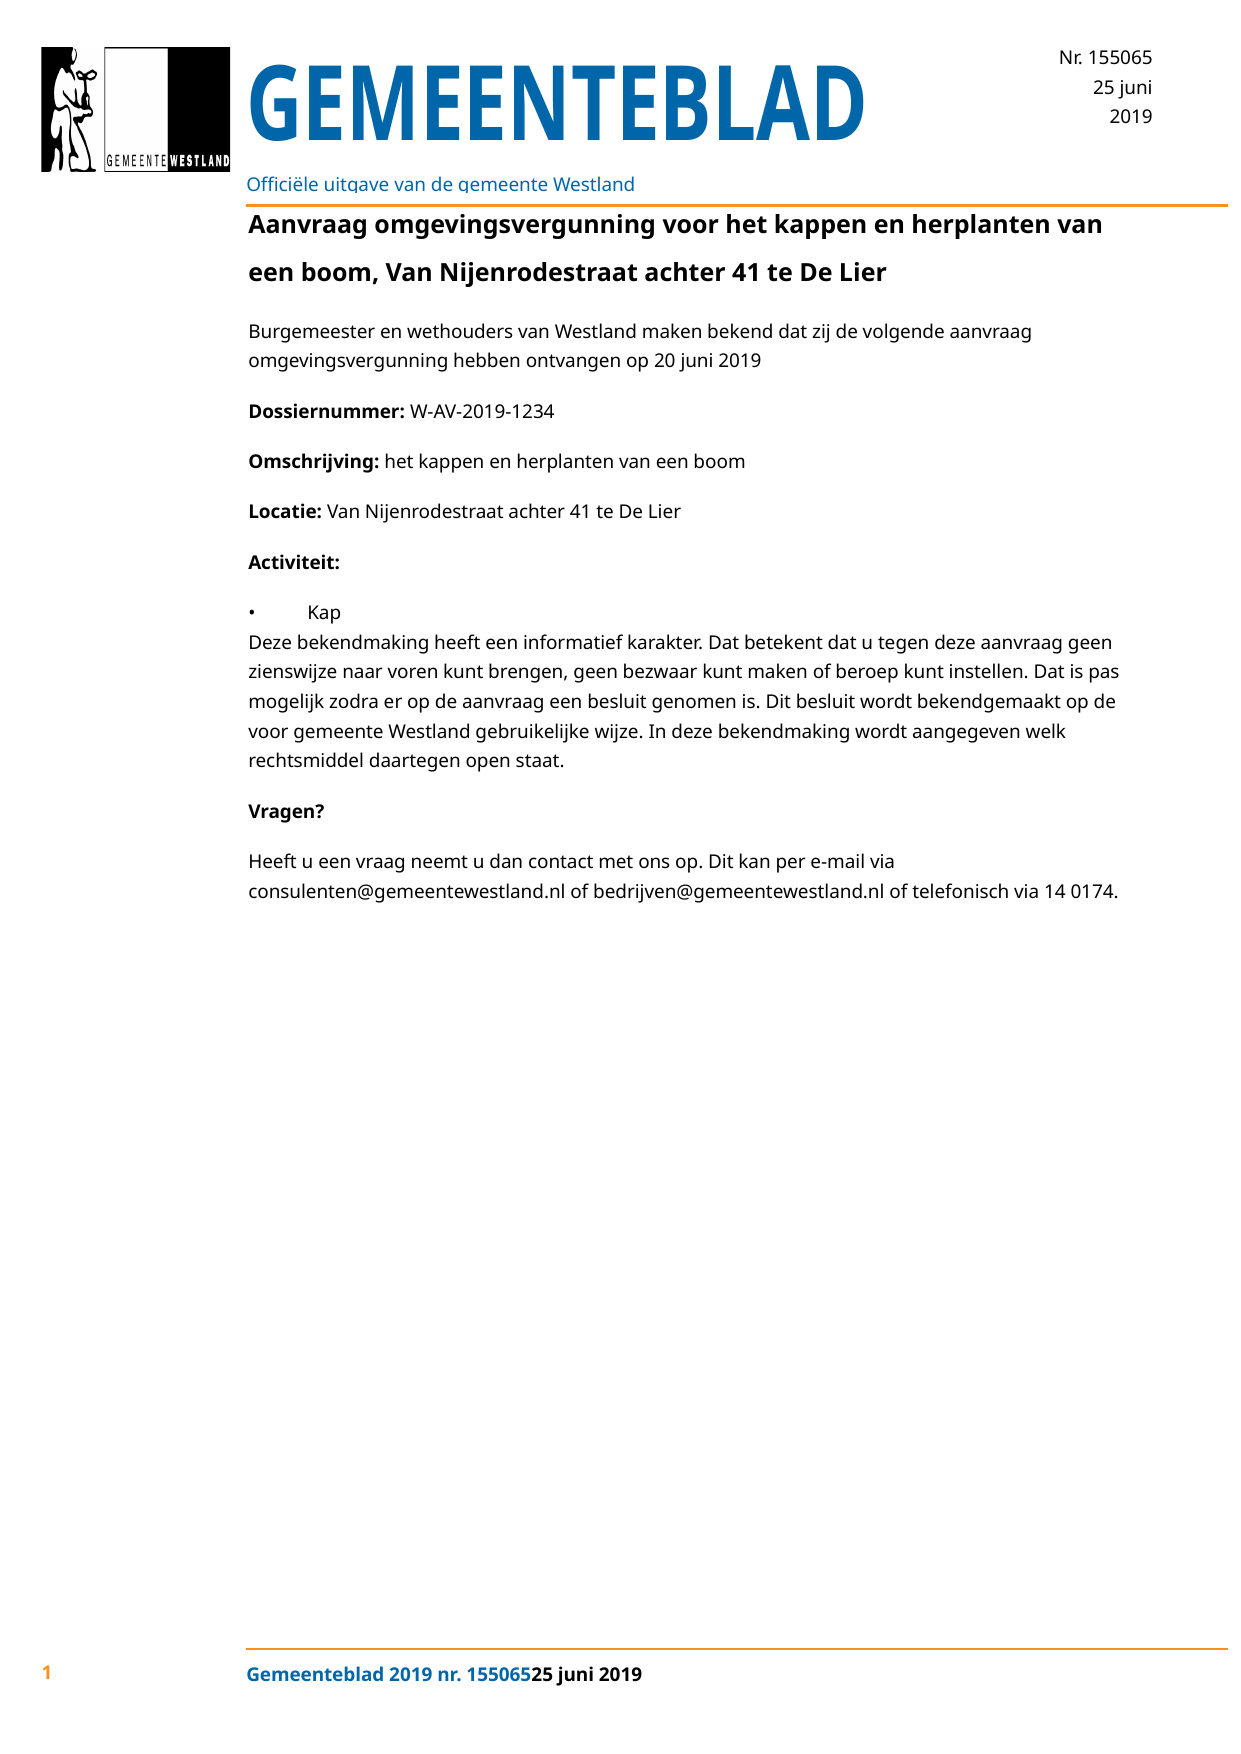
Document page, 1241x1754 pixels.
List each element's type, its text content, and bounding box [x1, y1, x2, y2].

text Deze bekendmaking heeft een informatief karakter. Dat betekent dat u tegen deze aanvraag geen zienswijze naar voren kunt brengen, geen bezwaar kunt maken of beroep kunt instellen. Dat is pas mogelijk zodra er op de aanvraag een besluit genomen is. Dit besluit wordt bekendgemaakt op de voor gemeente Westland gebruikelijke wijze. In deze bekendmaking wordt aangegeven welk rechtsmiddel daartegen open staat. [248, 629, 1152, 773]
list Kap [248, 599, 1152, 625]
text Locatie: Van Nijenrodestraat achter 41 te De Lier [248, 499, 1152, 524]
text Aanvraag omgevingsvergunning voor het kappen en herplanten van een boom, Van Nijenrodestraat achter 41 te De Lier [248, 207, 1152, 288]
picture [41, 47, 231, 172]
text Burgemeester en wethouders van Westland maken bekend dat zij de volgende aanvraag omgevingsvergunning hebben ontvangen op 20 juni 2019 [248, 318, 1152, 373]
text Heeft u een vraag neemt u dan contact met ons op. Dit kan per e-mail via consulenten@gemeentewestland.nl of bedrijven@gemeentewestland.nl of telefonisch via 14 0174. [248, 848, 1152, 904]
text Vragen? [248, 798, 1152, 824]
text Dossiernummer: W-AV-2019-1234 [248, 398, 1152, 424]
text Omschrijving: het kappen en herplanten van een boom [248, 448, 1152, 474]
text Activiteit: [248, 549, 1152, 575]
